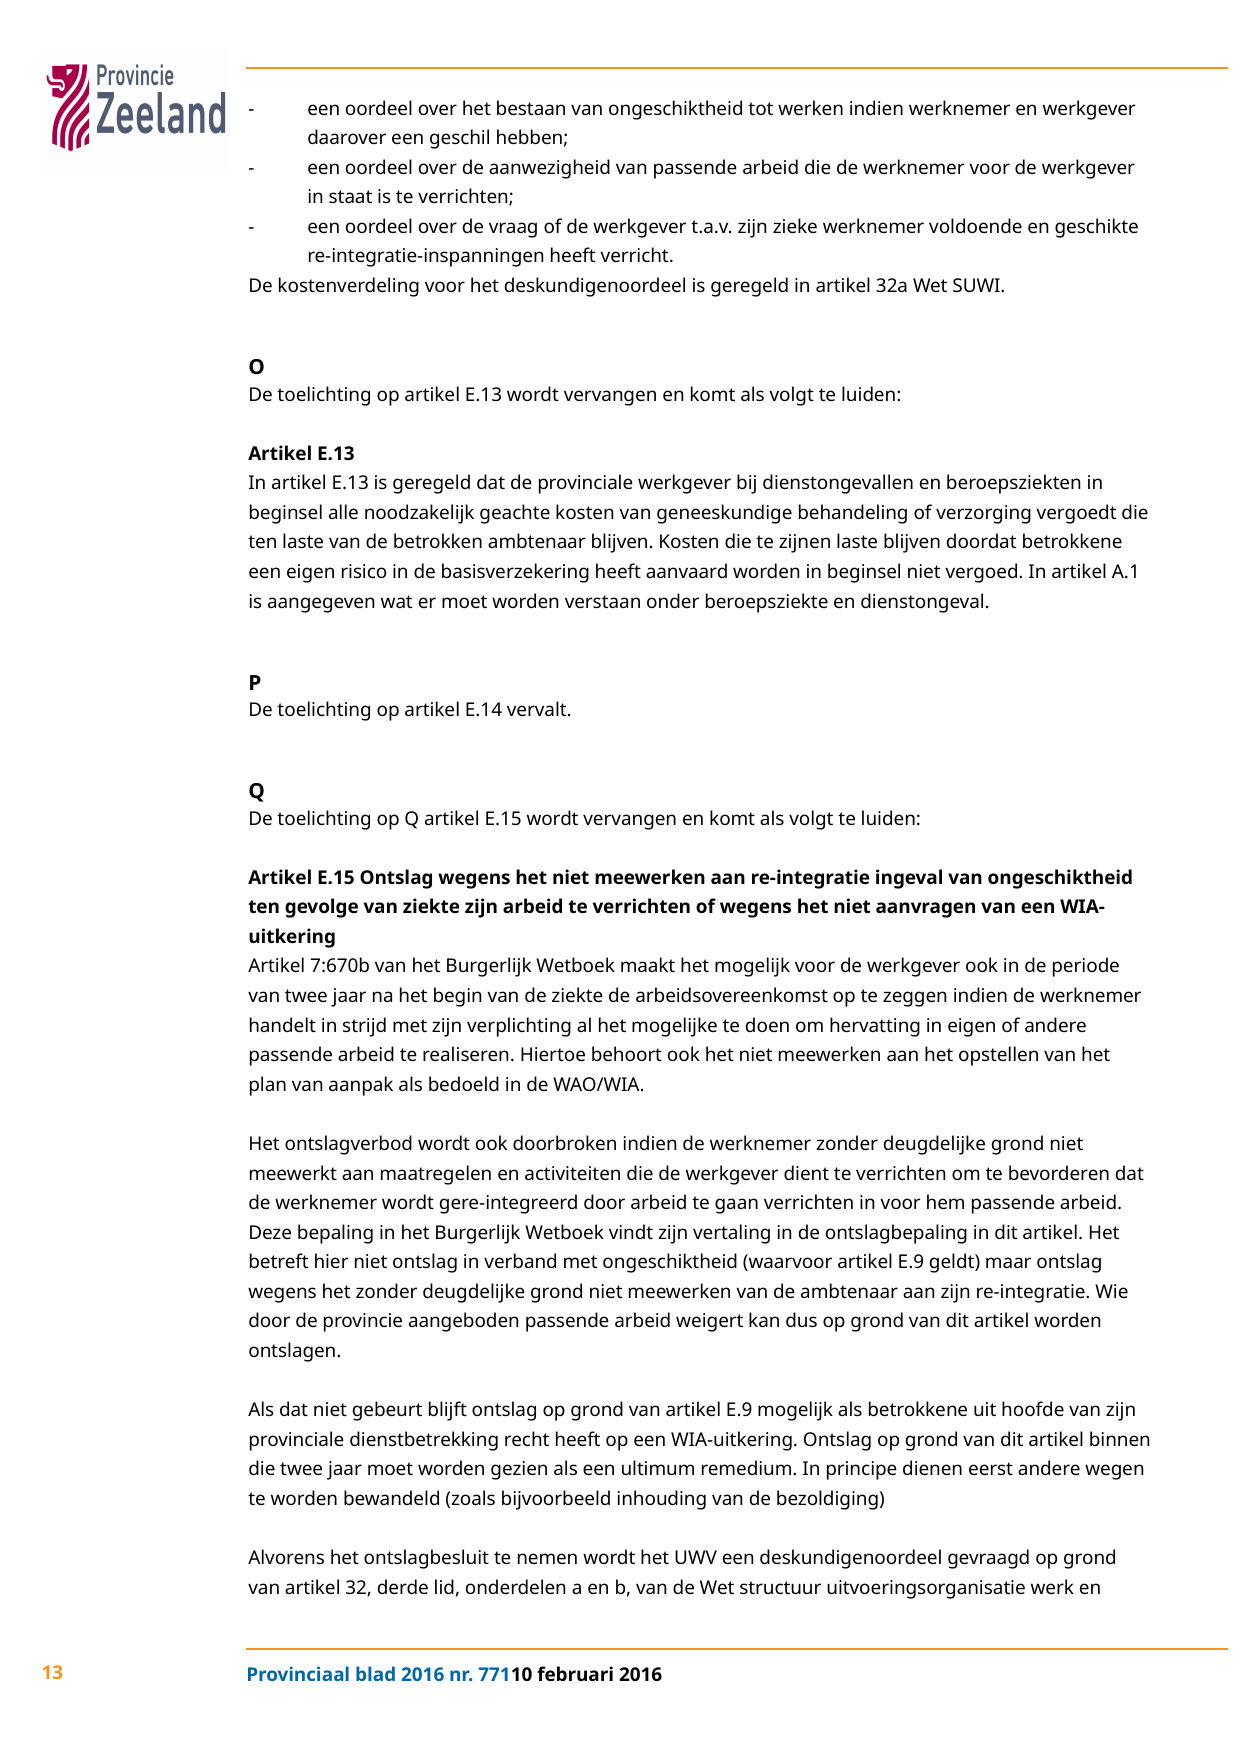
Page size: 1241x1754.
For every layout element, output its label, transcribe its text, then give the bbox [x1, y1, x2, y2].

text De toelichting op Q artikel E.15 wordt vervangen en komt als volgt te luiden: [248, 805, 1152, 830]
list een oordeel over het bestaan van ongeschiktheid tot werken indien werknemer en werkgever daarover een geschil hebben; [248, 95, 1152, 150]
text Q [248, 776, 1152, 805]
list een oordeel over de aanwezigheid van passende arbeid die de werknemer voor de werkgever in staat is te verrichten; [248, 154, 1152, 209]
text De kostenverdeling voor het deskundigenoordeel is geregeld in artikel 32a Wet SUWI. [248, 272, 1152, 298]
text In artikel E.13 is geregeld dat de provinciale werkgever bij dienstongevallen en beroepsziekten in beginsel alle noodzakelijk geachte kosten van geneeskundige behandeling of verzorging vergoedt die ten laste van de betrokken ambtenaar blijven. Kosten die te zijnen laste blijven doordat betrokkene een eigen risico in de basisverzekering heeft aanvaard worden in beginsel niet vergoed. In artikel A.1 is aangegeven wat er moet worden verstaan onder beroepsziekte en dienstongeval. [248, 469, 1152, 613]
text Als dat niet gebeurt blijft ontslag op grond van artikel E.9 mogelijk als betrokkene uit hoofde van zijn provinciale dienstbetrekking recht heeft op een WIA-uitkering. Ontslag op grond van dit artikel binnen die twee jaar moet worden gezien als een ultimum remedium. In principe dienen eerst andere wegen te worden bewandeld (zoals bijvoorbeeld inhouding van de bezoldiging) [248, 1396, 1152, 1511]
text De toelichting op artikel E.14 vervalt. [248, 696, 1152, 722]
text Alvorens het ontslagbesluit te nemen wordt het UWV een deskundigenoordeel gevraagd op grond van artikel 32, derde lid, onderdelen a en b, van de Wet structuur uitvoeringsorganisatie werk en [248, 1544, 1152, 1599]
text Artikel 7:670b van het Burgerlijk Wetboek maakt het mogelijk voor de werkgever ook in de periode van twee jaar na het begin van de ziekte de arbeidsovereenkomst op te zeggen indien de werknemer handelt in strijd met zijn verplichting al het mogelijke te doen om hervatting in eigen of andere passende arbeid te realiseren. Hiertoe behoort ook het niet meewerken aan het opstellen van het plan van aanpak als bedoeld in de WAO/WIA. [248, 953, 1152, 1097]
text O [248, 352, 1152, 381]
list een oordeel over de vraag of de werkgever t.a.v. zijn zieke werknemer voldoende en geschikte re-integratie-inspanningen heeft verricht. [248, 213, 1152, 268]
text Artikel E.15 Ontslag wegens het niet meewerken aan re-integratie ingeval van ongeschiktheid ten gevolge van ziekte zijn arbeid te verrichten of wegens het niet aanvragen van een WIA-uitkering [248, 864, 1152, 949]
picture [41, 47, 231, 172]
text De toelichting op artikel E.13 wordt vervangen en komt als volgt te luiden: [248, 381, 1152, 406]
text P [248, 668, 1152, 696]
text Het ontslagverbod wordt ook doorbroken indien de werknemer zonder deugdelijke grond niet meewerkt aan maatregelen en activiteiten die de werkgever dient te verrichten om te bevorderen dat de werknemer wordt gere-integreerd door arbeid te gaan verrichten in voor hem passende arbeid. Deze bepaling in het Burgerlijk Wetboek vindt zijn vertaling in de ontslagbepaling in dit artikel. Het betreft hier niet ontslag in verband met ongeschiktheid (waarvoor artikel E.9 geldt) maar ontslag wegens het zonder deugdelijke grond niet meewerken van de ambtenaar aan zijn re-integratie. Wie door de provincie aangeboden passende arbeid weigert kan dus op grond van dit artikel worden ontslagen. [248, 1130, 1152, 1363]
text Artikel E.13 [248, 440, 1152, 466]
